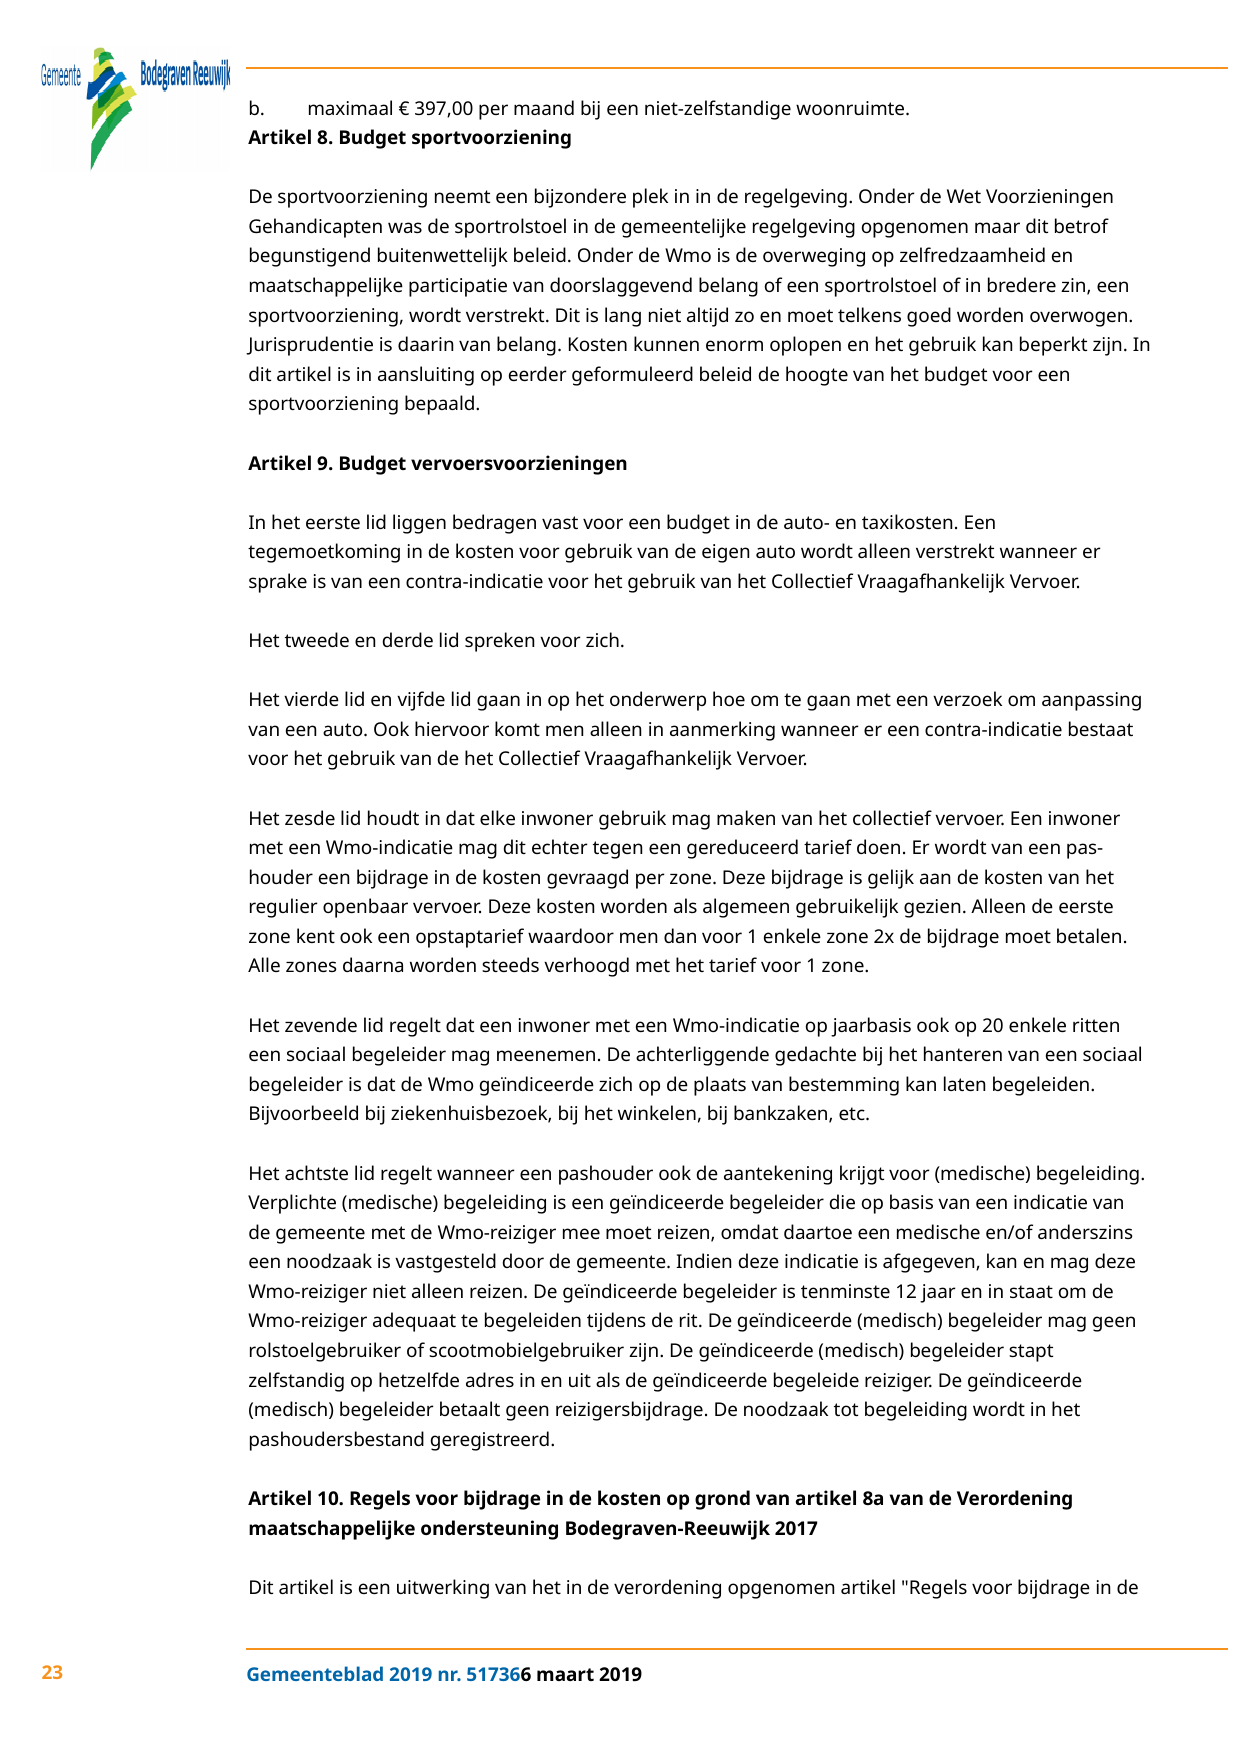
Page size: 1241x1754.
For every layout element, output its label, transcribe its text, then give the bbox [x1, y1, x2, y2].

list maximaal € 397,00 per maand bij een niet-zelfstandige woonruimte. [248, 95, 1152, 121]
text Het zesde lid houdt in dat elke inwoner gebruik mag maken van het collectief vervoer. Een inwoner met een Wmo-indicatie mag dit echter tegen een gereduceerd tarief doen. Er wordt van een pas-houder een bijdrage in de kosten gevraagd per zone. Deze bijdrage is gelijk aan de kosten van het regulier openbaar vervoer. Deze kosten worden als algemeen gebruikelijk gezien. Alleen de eerste zone kent ook een opstaptarief waardoor men dan voor 1 enkele zone 2x de bijdrage moet betalen. Alle zones daarna worden steeds verhoogd met het tarief voor 1 zone. [248, 805, 1152, 978]
text Artikel 8. Budget sportvoorziening [248, 124, 1152, 150]
text De sportvoorziening neemt een bijzondere plek in in de regelgeving. Onder de Wet Voorzieningen Gehandicapten was de sportrolstoel in de gemeentelijke regelgeving opgenomen maar dit betrof begunstigend buitenwettelijk beleid. Onder de Wmo is de overweging op zelfredzaamheid en maatschappelijke participatie van doorslaggevend belang of een sportrolstoel of in bredere zin, een sportvoorziening, wordt verstrekt. Dit is lang niet altijd zo en moet telkens goed worden overwogen. Jurisprudentie is daarin van belang. Kosten kunnen enorm oplopen en het gebruik kan beperkt zijn. In dit artikel is in aansluiting op eerder geformuleerd beleid de hoogte van het budget voor een sportvoorziening bepaald. [248, 183, 1152, 416]
text Artikel 9. Budget vervoersvoorzieningen [248, 450, 1152, 476]
text Het achtste lid regelt wanneer een pashouder ook de aantekening krijgt voor (medische) begeleiding. Verplichte (medische) begeleiding is een geïndiceerde begeleider die op basis van een indicatie van de gemeente met de Wmo-reiziger mee moet reizen, omdat daartoe een medische en/of anderszins een noodzaak is vastgesteld door de gemeente. Indien deze indicatie is afgegeven, kan en mag deze Wmo-reiziger niet alleen reizen. De geïndiceerde begeleider is tenminste 12 jaar en in staat om de Wmo-reiziger adequaat te begeleiden tijdens de rit. De geïndiceerde (medisch) begeleider mag geen rolstoelgebruiker of scootmobielgebruiker zijn. De geïndiceerde (medisch) begeleider stapt zelfstandig op hetzelfde adres in en uit als de geïndiceerde begeleide reiziger. De geïndiceerde (medisch) begeleider betaalt geen reizigersbijdrage. De noodzaak tot begeleiding wordt in het pashoudersbestand geregistreerd. [248, 1160, 1152, 1452]
text Het vierde lid en vijfde lid gaan in op het onderwerp hoe om te gaan met een verzoek om aanpassing van een auto. Ook hiervoor komt men alleen in aanmerking wanneer er een contra-indicatie bestaat voor het gebruik van de het Collectief Vraagafhankelijk Vervoer. [248, 686, 1152, 771]
text Dit artikel is een uitwerking van het in de verordening opgenomen artikel "Regels voor bijdrage in de [248, 1574, 1152, 1600]
text Het tweede en derde lid spreken voor zich. [248, 627, 1152, 653]
picture [41, 47, 231, 172]
text In het eerste lid liggen bedragen vast voor een budget in de auto- en taxikosten. Een tegemoetkoming in de kosten voor gebruik van de eigen auto wordt alleen verstrekt wanneer er sprake is van een contra-indicatie voor het gebruik van het Collectief Vraagafhankelijk Vervoer. [248, 509, 1152, 594]
text Het zevende lid regelt dat een inwoner met een Wmo-indicatie op jaarbasis ook op 20 enkele ritten een sociaal begeleider mag meenemen. De achterliggende gedachte bij het hanteren van een sociaal begeleider is dat de Wmo geïndiceerde zich op de plaats van bestemming kan laten begeleiden. Bijvoorbeeld bij ziekenhuisbezoek, bij het winkelen, bij bankzaken, etc. [248, 1012, 1152, 1126]
text Artikel 10. Regels voor bijdrage in de kosten op grond van artikel 8a van de Verordening maatschappelijke ondersteuning Bodegraven-Reeuwijk 2017 [248, 1485, 1152, 1541]
